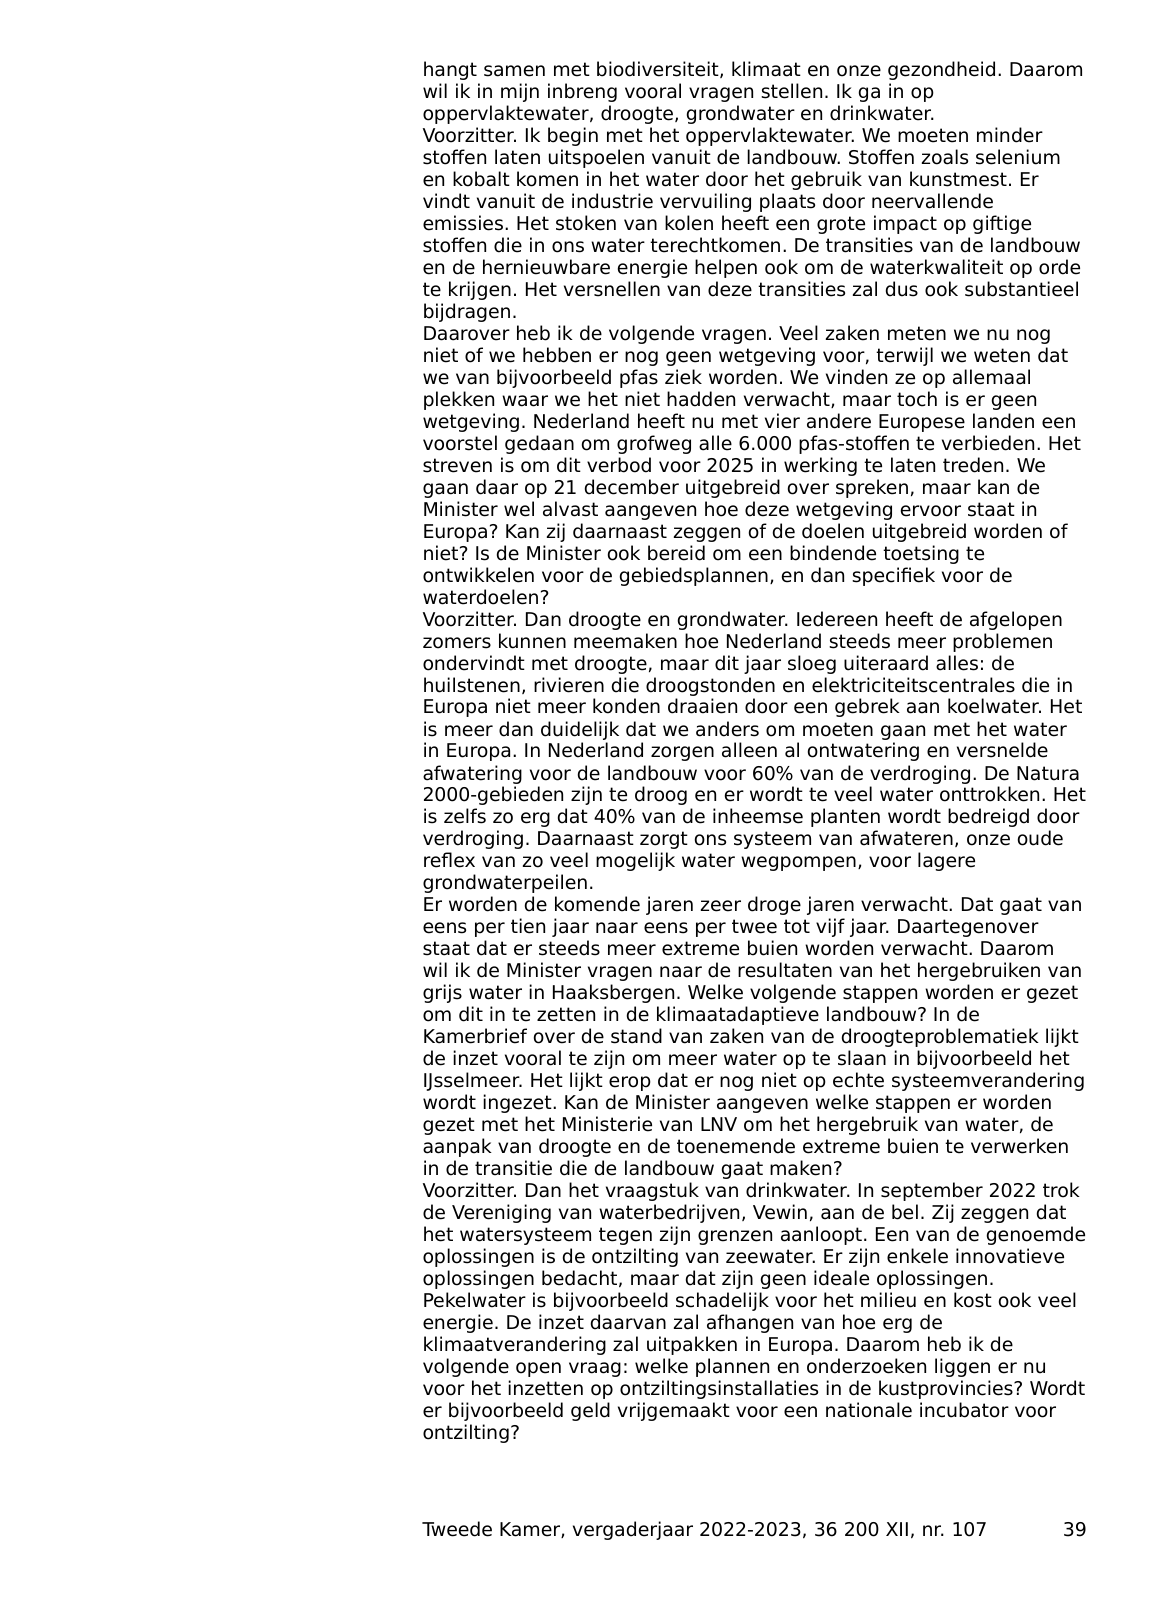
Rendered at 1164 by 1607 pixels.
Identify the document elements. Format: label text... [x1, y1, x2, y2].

text Daarover heb ik de volgende vragen. Veel zaken meten we nu nog niet of we hebben er nog geen wetgeving voor, terwijl we weten dat we van bijvoorbeeld pfas ziek worden. We vinden ze op allemaal plekken waar we het niet hadden verwacht, maar toch is er geen wetgeving. Nederland heeft nu met vier andere Europese landen een voorstel gedaan om grofweg alle 6.000 pfas-stoffen te verbieden. Het streven is om dit verbod voor 2025 in werking te laten treden. We gaan daar op 21 december uitgebreid over spreken, maar kan de Minister wel alvast aangeven hoe deze wetgeving ervoor staat in Europa? Kan zij daarnaast zeggen of de doelen uitgebreid worden of niet? Is de Minister ook bereid om een bindende toetsing te ontwikkelen voor de gebiedsplannen, en dan specifiek voor de waterdoelen? [422, 323, 1087, 608]
text hangt samen met biodiversiteit, klimaat en onze gezondheid. Daarom wil ik in mijn inbreng vooral vragen stellen. Ik ga in op oppervlaktewater, droogte, grondwater en drinkwater. [422, 59, 1087, 125]
text Voorzitter. Dan droogte en grondwater. Iedereen heeft de afgelopen zomers kunnen meemaken hoe Nederland steeds meer problemen ondervindt met droogte, maar dit jaar sloeg uiteraard alles: de huilstenen, rivieren die droogstonden en elektriciteitscentrales die in Europa niet meer konden draaien door een gebrek aan koelwater. Het is meer dan duidelijk dat we anders om moeten gaan met het water in Europa. In Nederland zorgen alleen al ontwatering en versnelde afwatering voor de landbouw voor 60% van de verdroging. De Natura 2000-gebieden zijn te droog en er wordt te veel water onttrokken. Het is zelfs zo erg dat 40% van de inheemse planten wordt bedreigd door verdroging. Daarnaast zorgt ons systeem van afwateren, onze oude reflex van zo veel mogelijk water wegpompen, voor lagere grondwaterpeilen. [422, 608, 1087, 894]
text Voorzitter. Dan het vraagstuk van drinkwater. In september 2022 trok de Vereniging van waterbedrijven, Vewin, aan de bel. Zij zeggen dat het watersysteem tegen zijn grenzen aanloopt. Een van de genoemde oplossingen is de ontzilting van zeewater. Er zijn enkele innovatieve oplossingen bedacht, maar dat zijn geen ideale oplossingen. Pekelwater is bijvoorbeeld schadelijk voor het milieu en kost ook veel energie. De inzet daarvan zal afhangen van hoe erg de klimaatverandering zal uitpakken in Europa. Daarom heb ik de volgende open vraag: welke plannen en onderzoeken liggen er nu voor het inzetten op ontziltingsinstallaties in de kustprovincies? Wordt er bijvoorbeeld geld vrijgemaakt voor een nationale incubator voor ontzilting? [422, 1180, 1087, 1444]
text Er worden de komende jaren zeer droge jaren verwacht. Dat gaat van eens per tien jaar naar eens per twee tot vijf jaar. Daartegenover staat dat er steeds meer extreme buien worden verwacht. Daarom wil ik de Minister vragen naar de resultaten van het hergebruiken van grijs water in Haaksbergen. Welke volgende stappen worden er gezet om dit in te zetten in de klimaatadaptieve landbouw? In de Kamerbrief over de stand van zaken van de droogteproblematiek lijkt de inzet vooral te zijn om meer water op te slaan in bijvoorbeeld het IJsselmeer. Het lijkt erop dat er nog niet op echte systeemverandering wordt ingezet. Kan de Minister aangeven welke stappen er worden gezet met het Ministerie van LNV om het hergebruik van water, de aanpak van droogte en de toenemende extreme buien te verwerken in de transitie die de landbouw gaat maken? [422, 894, 1087, 1180]
text Voorzitter. Ik begin met het oppervlaktewater. We moeten minder stoffen laten uitspoelen vanuit de landbouw. Stoffen zoals selenium en kobalt komen in het water door het gebruik van kunstmest. Er vindt vanuit de industrie vervuiling plaats door neervallende emissies. Het stoken van kolen heeft een grote impact op giftige stoffen die in ons water terechtkomen. De transities van de landbouw en de hernieuwbare energie helpen ook om de waterkwaliteit op orde te krijgen. Het versnellen van deze transities zal dus ook substantieel bijdragen. [422, 125, 1087, 323]
